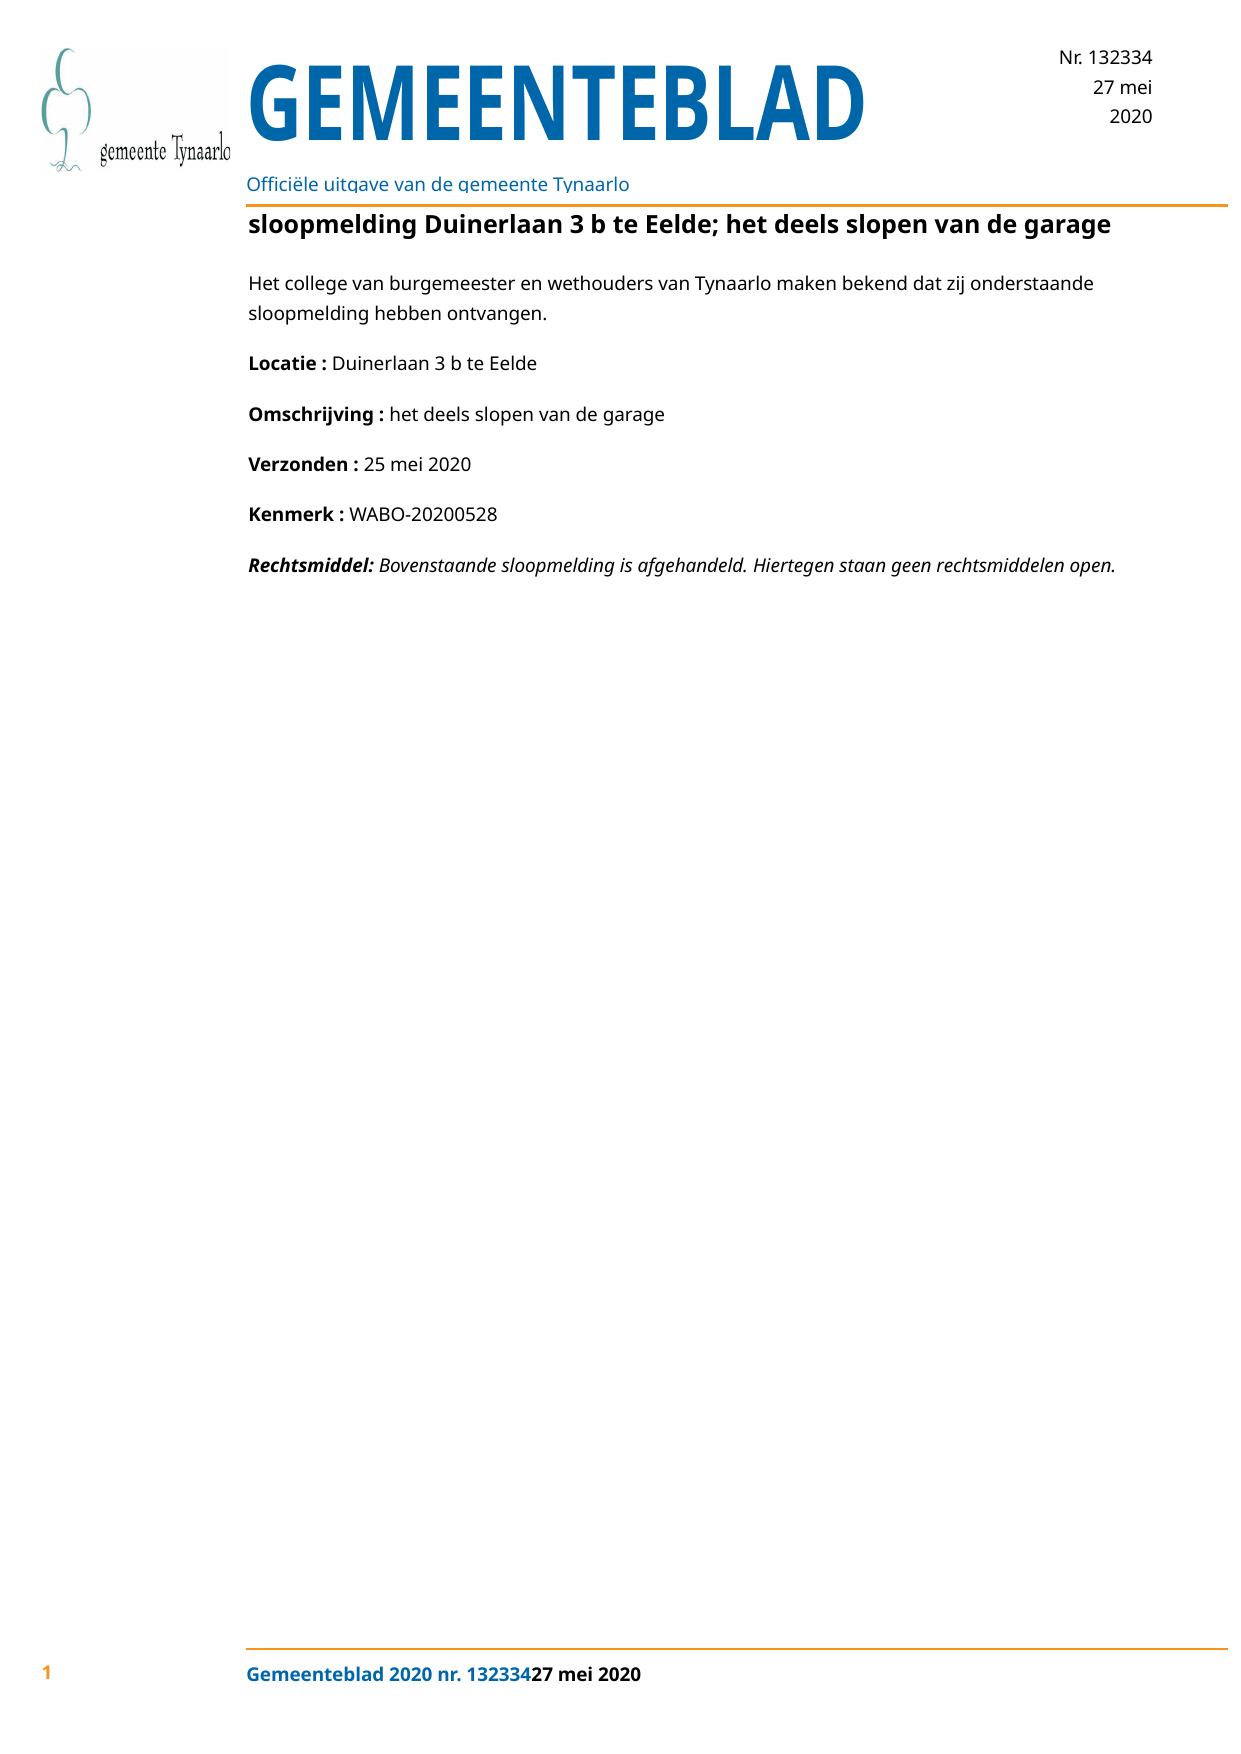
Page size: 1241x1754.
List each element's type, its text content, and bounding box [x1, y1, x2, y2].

text Locatie : Duinerlaan 3 b te Eelde [248, 350, 1152, 376]
text Kenmerk : WABO-20200528 [248, 502, 1152, 527]
text Het college van burgemeester en wethouders van Tynaarlo maken bekend dat zij onderstaande sloopmelding hebben ontvangen. [248, 270, 1152, 326]
text Omschrijving : het deels slopen van de garage [248, 401, 1152, 426]
text Verzonden : 25 mei 2020 [248, 451, 1152, 477]
text sloopmelding Duinerlaan 3 b te Eelde; het deels slopen van de garage [248, 207, 1152, 241]
text Rechtsmiddel: Bovenstaande sloopmelding is afgehandeld. Hiertegen staan geen rechtsmiddelen open. [248, 552, 1152, 578]
picture [41, 47, 231, 172]
